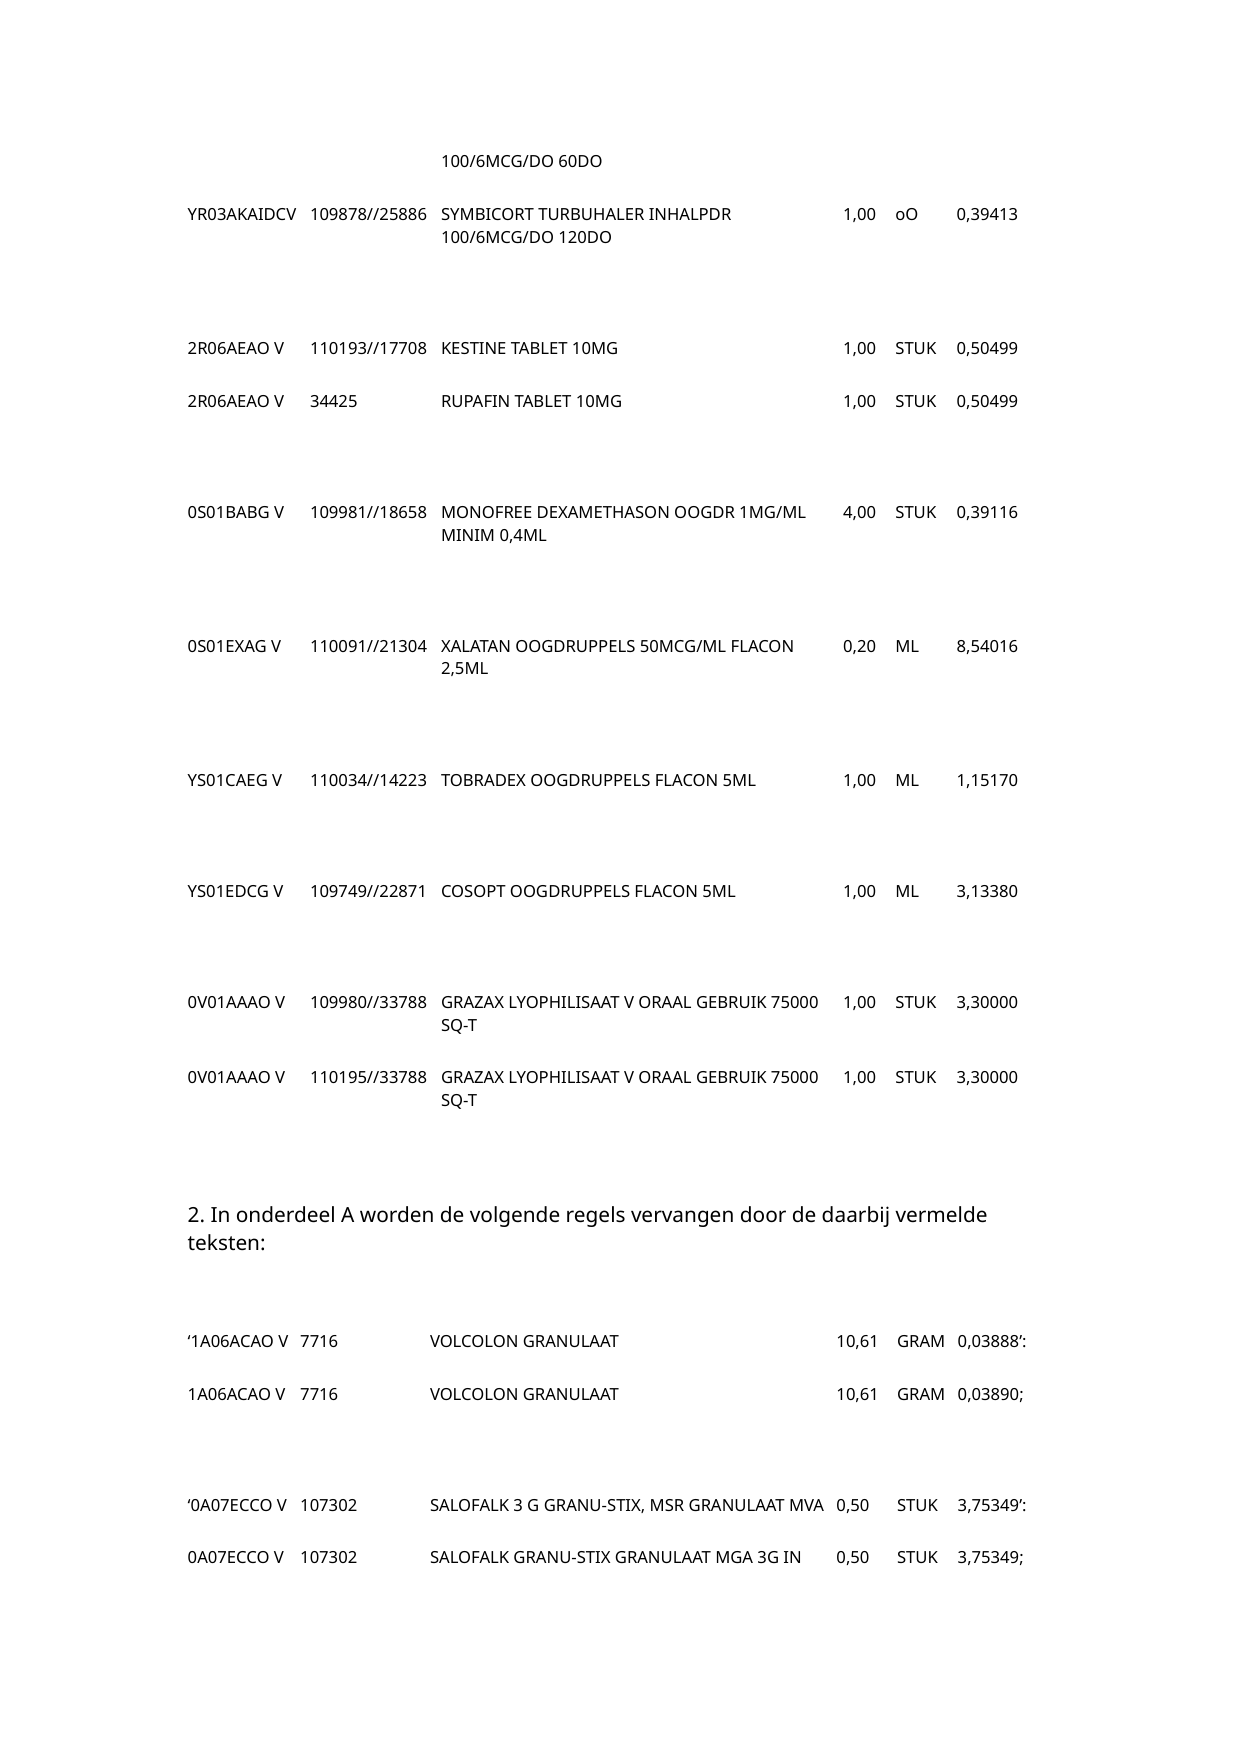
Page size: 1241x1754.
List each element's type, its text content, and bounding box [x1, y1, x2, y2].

table_cell RUPAFIN TABLET 10MG [441, 389, 843, 442]
table_cell STUK [895, 500, 956, 576]
table_cell TOBRADEX OOGDRUPPELS FLACON 5ML [441, 768, 843, 821]
table_cell XALATAN OOGDRUPPELS 50MCG/ML FLACON 2,5ML [441, 634, 843, 710]
table_cell [895, 442, 956, 500]
table_cell [310, 442, 441, 500]
table_cell [895, 278, 956, 337]
table_cell [956, 150, 1053, 203]
table_cell 1,00 [843, 389, 895, 442]
table_cell COSOPT OOGDRUPPELS FLACON 5ML [441, 879, 843, 932]
table_cell 0,50 [836, 1546, 897, 1599]
table_cell 110193//17708 [310, 337, 441, 389]
table_cell [956, 278, 1053, 337]
table_cell [441, 821, 843, 879]
table_cell VOLCOLON GRANULAAT [430, 1382, 836, 1435]
table_cell 0,20 [843, 634, 895, 710]
table_cell GRAZAX LYOPHILISAAT V ORAAL GEBRUIK 75000 SQ-T [441, 990, 843, 1066]
table_cell STUK [895, 990, 956, 1066]
table_cell SALOFALK 3 G GRANU-STIX, MSR GRANULAAT MVA [430, 1493, 836, 1546]
table_cell 1,15170 [956, 768, 1053, 821]
table_cell 3,13380 [956, 879, 1053, 932]
table_cell 1,00 [843, 879, 895, 932]
table_cell 2R06AEAO V [188, 337, 310, 389]
table_cell 3,30000 [956, 1066, 1053, 1141]
table_cell [310, 150, 441, 203]
table_cell [956, 576, 1053, 634]
table_cell 109981//18658 [310, 500, 441, 576]
table_cell [843, 932, 895, 990]
table_cell 109980//33788 [310, 990, 441, 1066]
text 2. In onderdeel A worden de volgende regels vervangen door de daarbij vermelde teksten: [187, 1200, 1053, 1257]
table_cell [441, 576, 843, 634]
table_cell [956, 710, 1053, 768]
table_cell 110195//33788 [310, 1066, 441, 1141]
table_cell 3,75349’: [958, 1493, 1053, 1546]
table_cell [895, 576, 956, 634]
table_cell 0,39116 [956, 500, 1053, 576]
table_cell 0,50499 [956, 337, 1053, 389]
table_cell KESTINE TABLET 10MG [441, 337, 843, 389]
table_cell [441, 442, 843, 500]
table_cell [895, 932, 956, 990]
table_cell 1,00 [843, 203, 895, 278]
table_cell YS01EDCG V [188, 879, 310, 932]
table_header 7716 [300, 1330, 430, 1382]
table_cell 3,30000 [956, 990, 1053, 1066]
table_cell [188, 710, 310, 768]
table_cell [441, 710, 843, 768]
table_cell 0A07ECCO V [188, 1546, 300, 1599]
table_cell [430, 1435, 836, 1493]
table_cell 0V01AAAO V [188, 990, 310, 1066]
table_cell 4,00 [843, 500, 895, 576]
table_cell 107302 [300, 1493, 430, 1546]
table_cell [310, 278, 441, 337]
table_cell [956, 932, 1053, 990]
table_cell YR03AKAIDCV [188, 203, 310, 278]
table_cell 10,61 [836, 1382, 897, 1435]
table_cell SALOFALK GRANU-STIX GRANULAAT MGA 3G IN [430, 1546, 836, 1599]
table_cell 0S01BABG V [188, 500, 310, 576]
table_cell [843, 576, 895, 634]
table_cell 7716 [300, 1382, 430, 1435]
table_cell 1,00 [843, 1066, 895, 1141]
table_header ‘1A06ACAO V [188, 1330, 300, 1382]
table_cell 107302 [300, 1546, 430, 1599]
table_cell [843, 821, 895, 879]
table_cell [895, 710, 956, 768]
table_cell GRAZAX LYOPHILISAAT V ORAAL GEBRUIK 75000 SQ-T [441, 1066, 843, 1141]
table_cell [310, 821, 441, 879]
table_cell [300, 1435, 430, 1493]
table_cell [310, 710, 441, 768]
table_cell [836, 1435, 897, 1493]
table_cell ML [895, 879, 956, 932]
table_cell [188, 150, 310, 203]
table_cell [956, 442, 1053, 500]
table_cell 8,54016 [956, 634, 1053, 710]
table_cell 1,00 [843, 337, 895, 389]
table_cell 0V01AAAO V [188, 1066, 310, 1141]
table_cell 1A06ACAO V [188, 1382, 300, 1435]
table_header 10,61 [836, 1330, 897, 1382]
table_cell 0,39413 [956, 203, 1053, 278]
table_cell [188, 1435, 300, 1493]
table_header VOLCOLON GRANULAAT [430, 1330, 836, 1382]
table_cell ML [895, 768, 956, 821]
table_cell STUK [897, 1546, 957, 1599]
table_cell 100/6MCG/DO 60DO [441, 150, 843, 203]
table_cell [188, 442, 310, 500]
table_cell [188, 278, 310, 337]
table_cell [843, 442, 895, 500]
table_cell [441, 278, 843, 337]
table_cell ‘0A07ECCO V [188, 1493, 300, 1546]
table_cell 110034//14223 [310, 768, 441, 821]
table_cell [843, 710, 895, 768]
table_cell 1,00 [843, 768, 895, 821]
table_header GRAM [897, 1330, 957, 1382]
table_cell [310, 576, 441, 634]
table_cell ML [895, 634, 956, 710]
table_cell [310, 932, 441, 990]
table_cell 110091//21304 [310, 634, 441, 710]
table_cell 34425 [310, 389, 441, 442]
table_cell 2R06AEAO V [188, 389, 310, 442]
table_cell STUK [895, 389, 956, 442]
table_cell [188, 821, 310, 879]
table_cell STUK [895, 337, 956, 389]
table_cell 0S01EXAG V [188, 634, 310, 710]
table_cell [188, 576, 310, 634]
table_cell [958, 1435, 1053, 1493]
table_cell [897, 1435, 957, 1493]
table_cell STUK [897, 1493, 957, 1546]
table_cell 0,50 [836, 1493, 897, 1546]
table_cell [843, 278, 895, 337]
table_cell [843, 150, 895, 203]
table_cell [441, 932, 843, 990]
table_cell GRAM [897, 1382, 957, 1435]
table_cell [188, 932, 310, 990]
table_cell 109878//25886 [310, 203, 441, 278]
table_cell YS01CAEG V [188, 768, 310, 821]
table_cell MONOFREE DEXAMETHASON OOGDR 1MG/ML MINIM 0,4ML [441, 500, 843, 576]
table_cell 0,03890; [958, 1382, 1053, 1435]
table_cell oO [895, 203, 956, 278]
table_cell 0,50499 [956, 389, 1053, 442]
table_cell STUK [895, 1066, 956, 1141]
table_cell 1,00 [843, 990, 895, 1066]
table_header 0,03888’: [958, 1330, 1053, 1382]
table_cell 109749//22871 [310, 879, 441, 932]
table_cell [956, 821, 1053, 879]
table_cell 3,75349; [958, 1546, 1053, 1599]
table_cell [895, 821, 956, 879]
table_cell [895, 150, 956, 203]
table_cell SYMBICORT TURBUHALER INHALPDR 100/6MCG/DO 120DO [441, 203, 843, 278]
